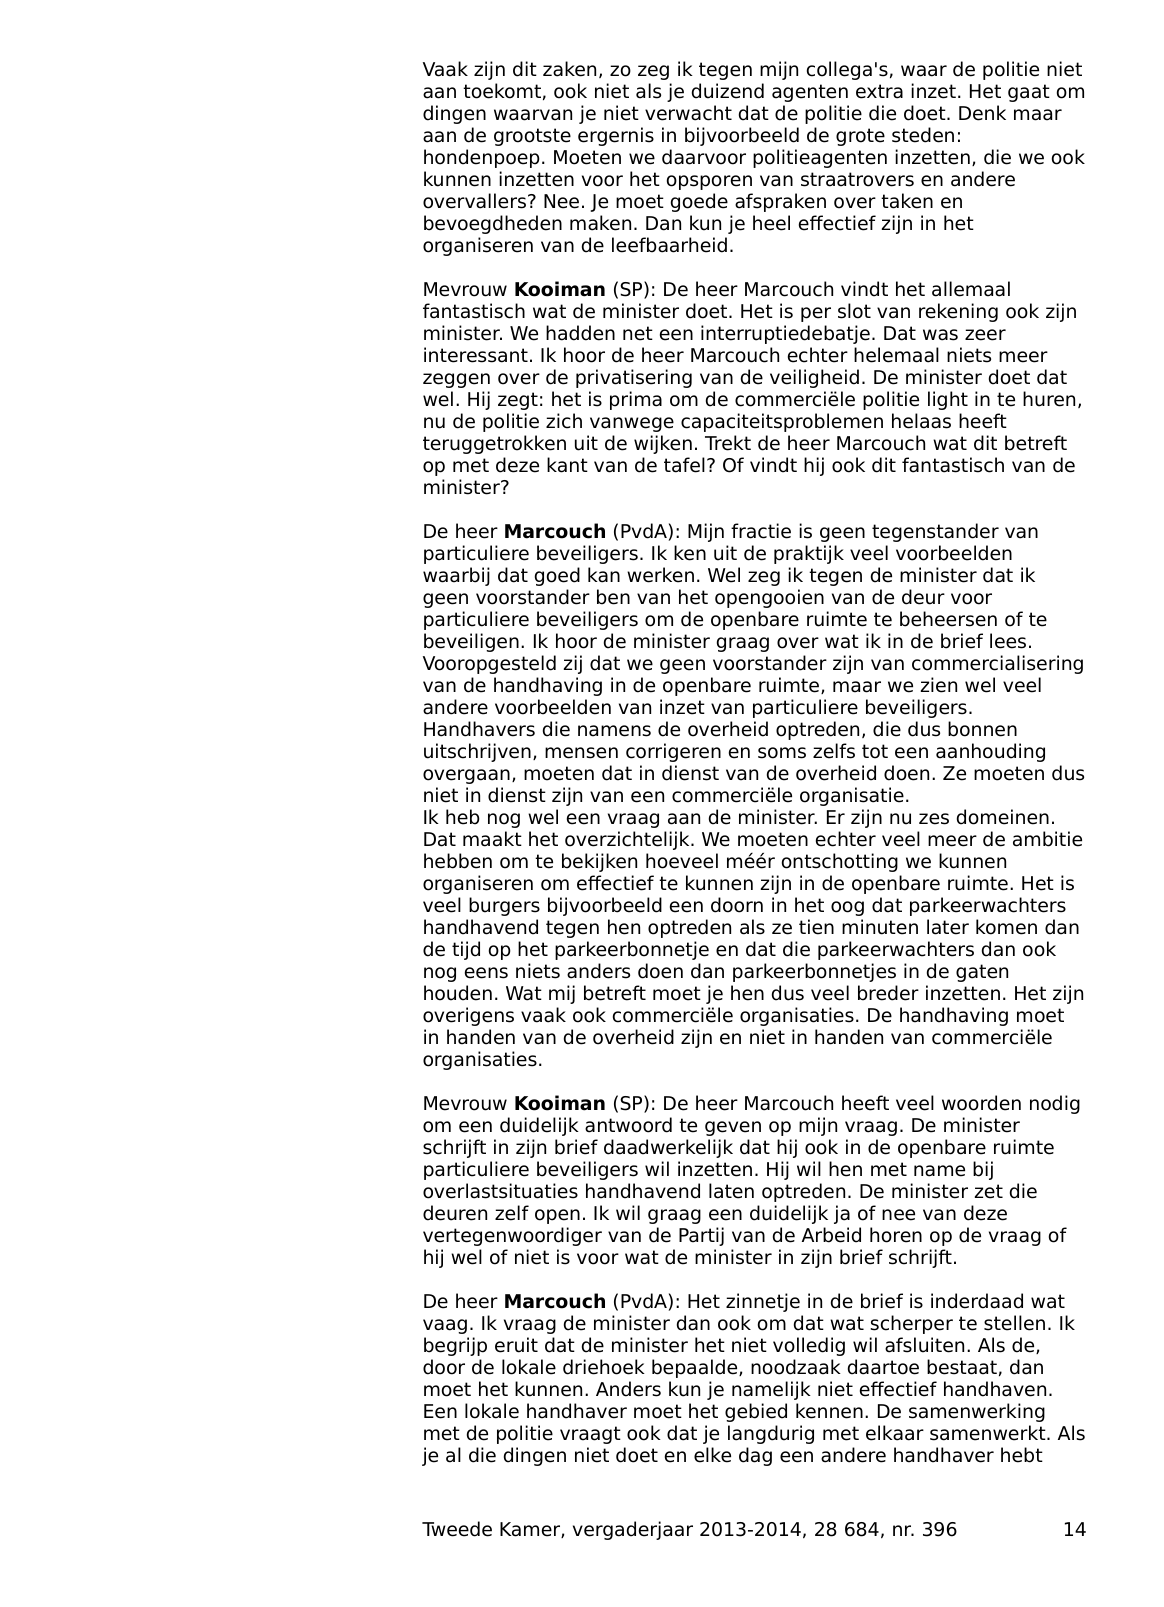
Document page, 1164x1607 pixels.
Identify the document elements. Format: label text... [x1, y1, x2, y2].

text Mevrouw Kooiman (SP): De heer Marcouch vindt het allemaal fantastisch wat de minister doet. Het is per slot van rekening ook zijn minister. We hadden net een interruptiedebatje. Dat was zeer interessant. Ik hoor de heer Marcouch echter helemaal niets meer zeggen over de privatisering van de veiligheid. De minister doet dat wel. Hij zegt: het is prima om de commerciële politie light in te huren, nu de politie zich vanwege capaciteitsproblemen helaas heeft teruggetrokken uit de wijken. Trekt de heer Marcouch wat dit betreft op met deze kant van de tafel? Of vindt hij ook dit fantastisch van de minister? [422, 279, 1087, 499]
text Ik heb nog wel een vraag aan de minister. Er zijn nu zes domeinen. Dat maakt het overzichtelijk. We moeten echter veel meer de ambitie hebben om te bekijken hoeveel méér ontschotting we kunnen organiseren om effectief te kunnen zijn in de openbare ruimte. Het is veel burgers bijvoorbeeld een doorn in het oog dat parkeerwachters handhavend tegen hen optreden als ze tien minuten later komen dan de tijd op het parkeerbonnetje en dat die parkeerwachters dan ook nog eens niets anders doen dan parkeerbonnetjes in de gaten houden. Wat mij betreft moet je hen dus veel breder inzetten. Het zijn overigens vaak ook commerciële organisaties. De handhaving moet in handen van de overheid zijn en niet in handen van commerciële organisaties. [422, 807, 1087, 1071]
text Vaak zijn dit zaken, zo zeg ik tegen mijn collega's, waar de politie niet aan toekomt, ook niet als je duizend agenten extra inzet. Het gaat om dingen waarvan je niet verwacht dat de politie die doet. Denk maar aan de grootste ergernis in bijvoorbeeld de grote steden: hondenpoep. Moeten we daarvoor politieagenten inzetten, die we ook kunnen inzetten voor het opsporen van straatrovers en andere overvallers? Nee. Je moet goede afspraken over taken en bevoegdheden maken. Dan kun je heel effectief zijn in het organiseren van de leefbaarheid. [422, 59, 1087, 257]
text De heer Marcouch (PvdA): Mijn fractie is geen tegenstander van particuliere beveiligers. Ik ken uit de praktijk veel voorbeelden waarbij dat goed kan werken. Wel zeg ik tegen de minister dat ik geen voorstander ben van het opengooien van de deur voor particuliere beveiligers om de openbare ruimte te beheersen of te beveiligen. Ik hoor de minister graag over wat ik in de brief lees. Vooropgesteld zij dat we geen voorstander zijn van commercialisering van de handhaving in de openbare ruimte, maar we zien wel veel andere voorbeelden van inzet van particuliere beveiligers. Handhavers die namens de overheid optreden, die dus bonnen uitschrijven, mensen corrigeren en soms zelfs tot een aanhouding overgaan, moeten dat in dienst van de overheid doen. Ze moeten dus niet in dienst zijn van een commerciële organisatie. [422, 521, 1087, 807]
text De heer Marcouch (PvdA): Het zinnetje in de brief is inderdaad wat vaag. Ik vraag de minister dan ook om dat wat scherper te stellen. Ik begrijp eruit dat de minister het niet volledig wil afsluiten. Als de, door de lokale driehoek bepaalde, noodzaak daartoe bestaat, dan moet het kunnen. Anders kun je namelijk niet effectief handhaven. Een lokale handhaver moet het gebied kennen. De samenwerking met de politie vraagt ook dat je langdurig met elkaar samenwerkt. Als je al die dingen niet doet en elke dag een andere handhaver hebt [422, 1291, 1087, 1467]
text Mevrouw Kooiman (SP): De heer Marcouch heeft veel woorden nodig om een duidelijk antwoord te geven op mijn vraag. De minister schrijft in zijn brief daadwerkelijk dat hij ook in de openbare ruimte particuliere beveiligers wil inzetten. Hij wil hen met name bij overlastsituaties handhavend laten optreden. De minister zet die deuren zelf open. Ik wil graag een duidelijk ja of nee van deze vertegenwoordiger van de Partij van de Arbeid horen op de vraag of hij wel of niet is voor wat de minister in zijn brief schrijft. [422, 1093, 1087, 1268]
